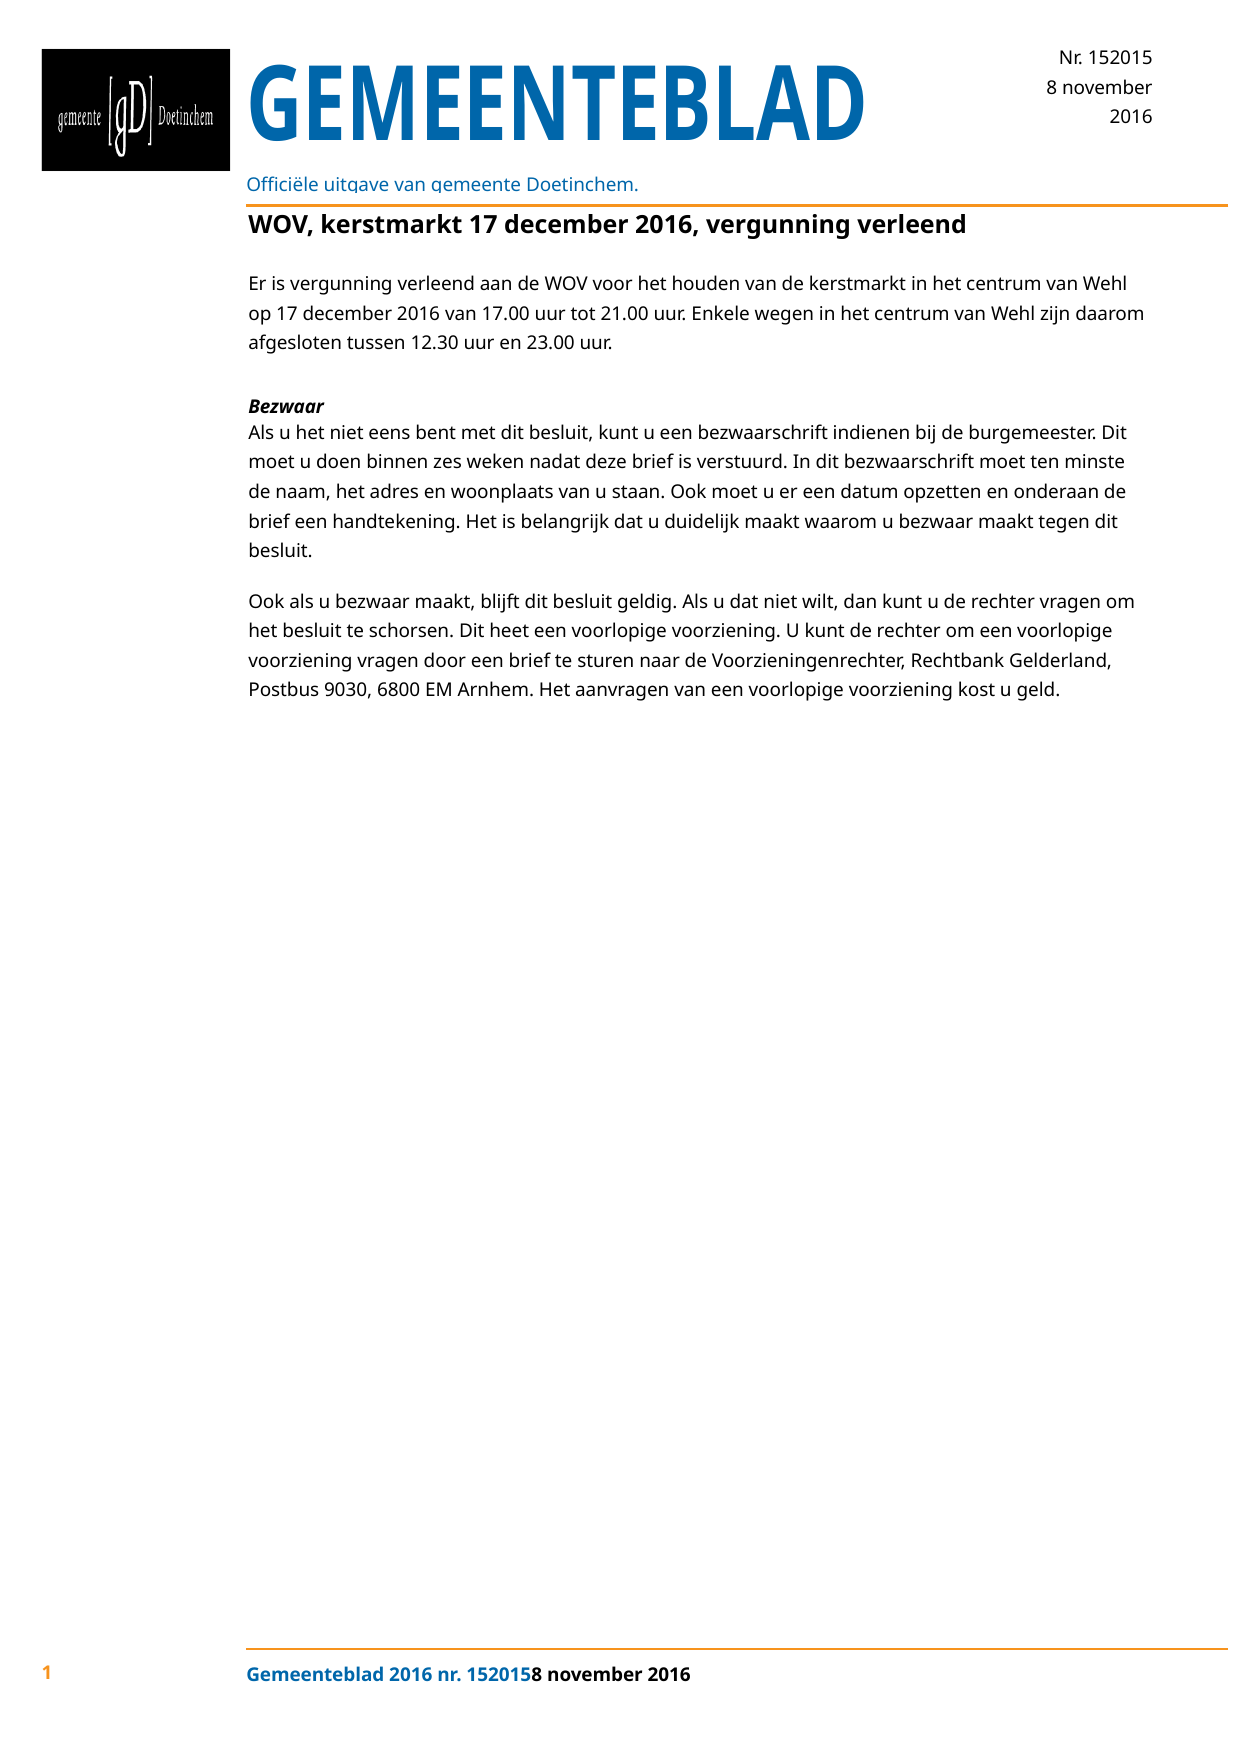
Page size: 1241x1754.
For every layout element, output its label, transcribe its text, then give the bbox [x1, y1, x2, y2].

text Er is vergunning verleend aan de WOV voor het houden van de kerstmarkt in het centrum van Wehl op 17 december 2016 van 17.00 uur tot 21.00 uur. Enkele wegen in het centrum van Wehl zijn daarom afgesloten tussen 12.30 uur en 23.00 uur. [248, 270, 1152, 355]
text WOV, kerstmarkt 17 december 2016, vergunning verleend [248, 207, 1152, 241]
text Als u het niet eens bent met dit besluit, kunt u een bezwaarschrift indienen bij de burgemeester. Dit moet u doen binnen zes weken nadat deze brief is verstuurd. In dit bezwaarschrift moet ten minste de naam, het adres en woonplaats van u staan. Ook moet u er een datum opzetten en onderaan de brief een handtekening. Het is belangrijk dat u duidelijk maakt waarom u bezwaar maakt tegen dit besluit. [248, 419, 1152, 563]
text Ook als u bezwaar maakt, blijft dit besluit geldig. Als u dat niet wilt, dan kunt u de rechter vragen om het besluit te schorsen. Dit heet een voorlopige voorziening. U kunt de rechter om een voorlopige voorziening vragen door een brief te sturen naar de Voorzieningenrechter, Rechtbank Gelderland, Postbus 9030, 6800 EM Arnhem. Het aanvragen van een voorlopige voorziening kost u geld. [248, 588, 1152, 702]
text Bezwaar [248, 393, 1152, 419]
picture [41, 47, 231, 172]
